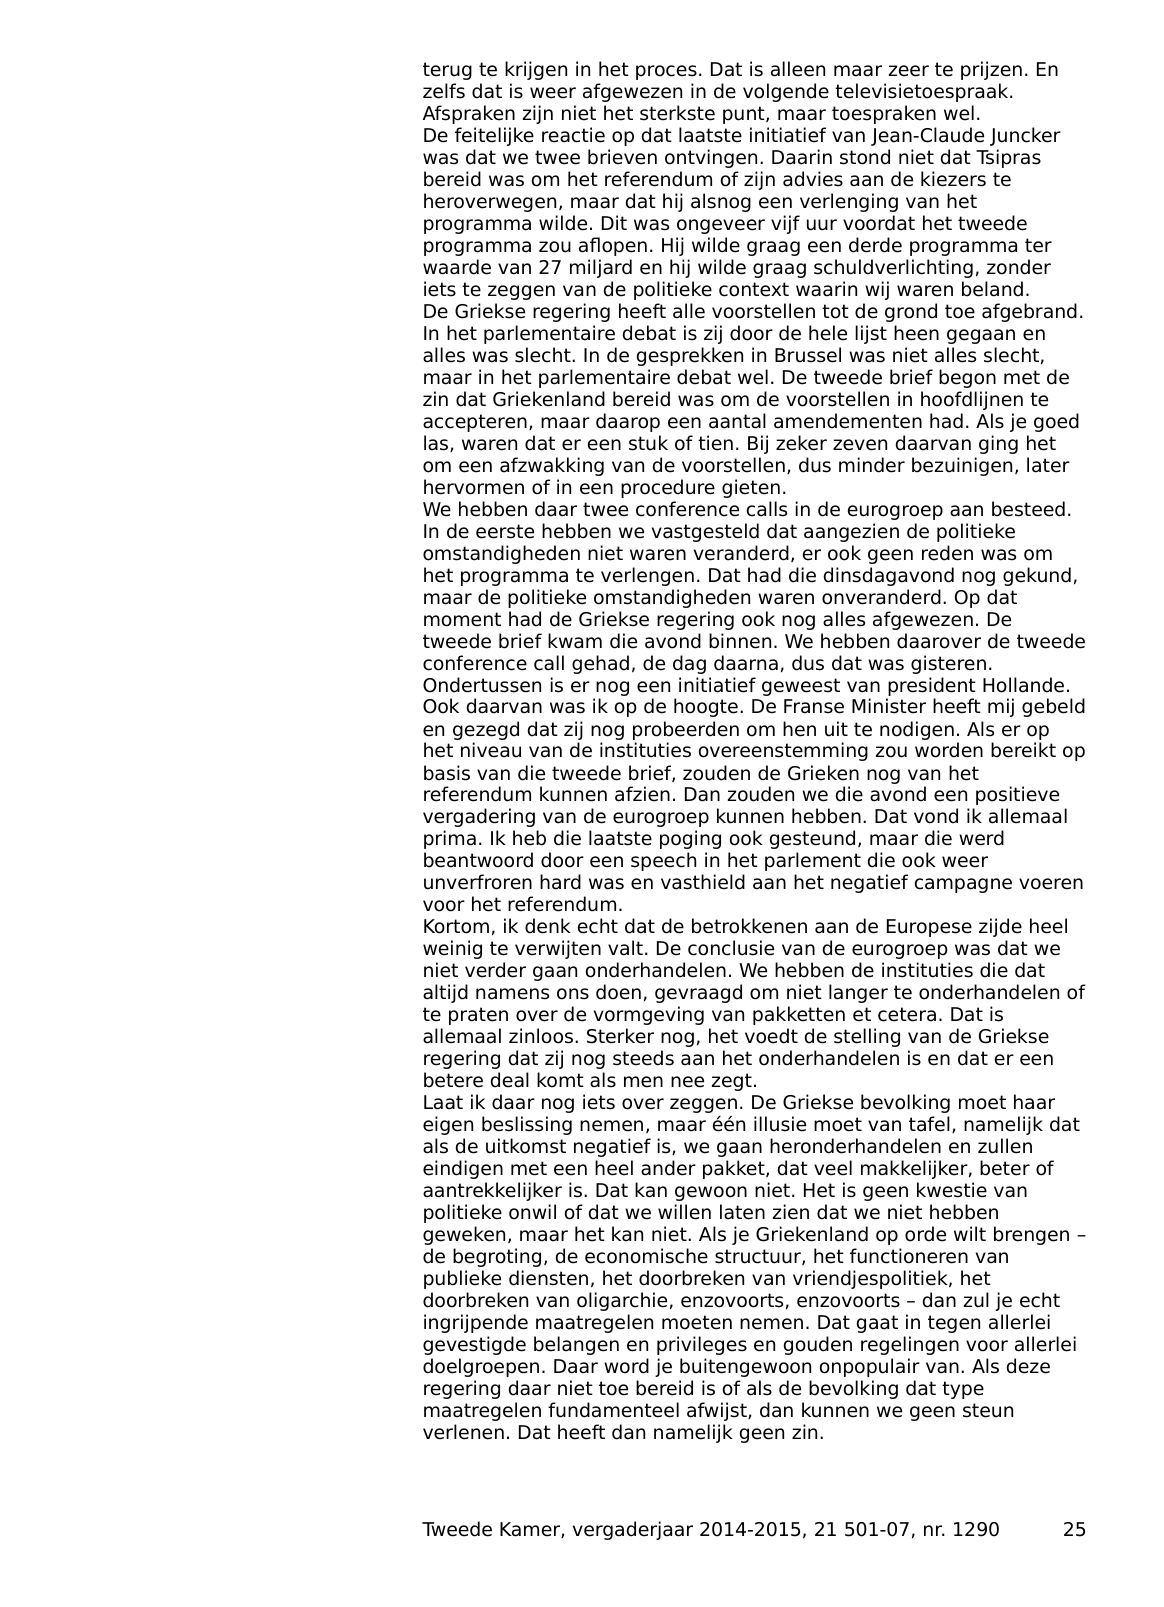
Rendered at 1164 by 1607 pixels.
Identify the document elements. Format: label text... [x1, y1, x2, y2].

text Kortom, ik denk echt dat de betrokkenen aan de Europese zijde heel weinig te verwijten valt. De conclusie van de eurogroep was dat we niet verder gaan onderhandelen. We hebben de instituties die dat altijd namens ons doen, gevraagd om niet langer te onderhandelen of te praten over de vormgeving van pakketten et cetera. Dat is allemaal zinloos. Sterker nog, het voedt de stelling van de Griekse regering dat zij nog steeds aan het onderhandelen is en dat er een betere deal komt als men nee zegt. [422, 916, 1087, 1092]
text Laat ik daar nog iets over zeggen. De Griekse bevolking moet haar eigen beslissing nemen, maar één illusie moet van tafel, namelijk dat als de uitkomst negatief is, we gaan heronderhandelen en zullen eindigen met een heel ander pakket, dat veel makkelijker, beter of aantrekkelijker is. Dat kan gewoon niet. Het is geen kwestie van politieke onwil of dat we willen laten zien dat we niet hebben geweken, maar het kan niet. Als je Griekenland op orde wilt brengen – de begroting, de economische structuur, het functioneren van publieke diensten, het doorbreken van vriendjespolitiek, het doorbreken van oligarchie, enzovoorts, enzovoorts – dan zul je echt ingrijpende maatregelen moeten nemen. Dat gaat in tegen allerlei gevestigde belangen en privileges en gouden regelingen voor allerlei doelgroepen. Daar word je buitengewoon onpopulair van. Als deze regering daar niet toe bereid is of als de bevolking dat type maatregelen fundamenteel afwijst, dan kunnen we geen steun verlenen. Dat heeft dan namelijk geen zin. [422, 1092, 1087, 1444]
text We hebben daar twee conference calls in de eurogroep aan besteed. In de eerste hebben we vastgesteld dat aangezien de politieke omstandigheden niet waren veranderd, er ook geen reden was om het programma te verlengen. Dat had die dinsdagavond nog gekund, maar de politieke omstandigheden waren onveranderd. Op dat moment had de Griekse regering ook nog alles afgewezen. De tweede brief kwam die avond binnen. We hebben daarover de tweede conference call gehad, de dag daarna, dus dat was gisteren. [422, 499, 1087, 674]
text Ondertussen is er nog een initiatief geweest van president Hollande. Ook daarvan was ik op de hoogte. De Franse Minister heeft mij gebeld en gezegd dat zij nog probeerden om hen uit te nodigen. Als er op het niveau van de instituties overeenstemming zou worden bereikt op basis van die tweede brief, zouden de Grieken nog van het referendum kunnen afzien. Dan zouden we die avond een positieve vergadering van de eurogroep kunnen hebben. Dat vond ik allemaal prima. Ik heb die laatste poging ook gesteund, maar die werd beantwoord door een speech in het parlement die ook weer unverfroren hard was en vasthield aan het negatief campagne voeren voor het referendum. [422, 674, 1087, 916]
text De Griekse regering heeft alle voorstellen tot de grond toe afgebrand. In het parlementaire debat is zij door de hele lijst heen gegaan en alles was slecht. In de gesprekken in Brussel was niet alles slecht, maar in het parlementaire debat wel. De tweede brief begon met de zin dat Griekenland bereid was om de voorstellen in hoofdlijnen te accepteren, maar daarop een aantal amendementen had. Als je goed las, waren dat er een stuk of tien. Bij zeker zeven daarvan ging het om een afzwakking van de voorstellen, dus minder bezuinigen, later hervormen of in een procedure gieten. [422, 301, 1087, 499]
text De feitelijke reactie op dat laatste initiatief van Jean-Claude Juncker was dat we twee brieven ontvingen. Daarin stond niet dat Tsipras bereid was om het referendum of zijn advies aan de kiezers te heroverwegen, maar dat hij alsnog een verlenging van het programma wilde. Dit was ongeveer vijf uur voordat het tweede programma zou aflopen. Hij wilde graag een derde programma ter waarde van 27 miljard en hij wilde graag schuldverlichting, zonder iets te zeggen van de politieke context waarin wij waren beland. [422, 125, 1087, 301]
text terug te krijgen in het proces. Dat is alleen maar zeer te prijzen. En zelfs dat is weer afgewezen in de volgende televisietoespraak. Afspraken zijn niet het sterkste punt, maar toespraken wel. [422, 59, 1087, 125]
